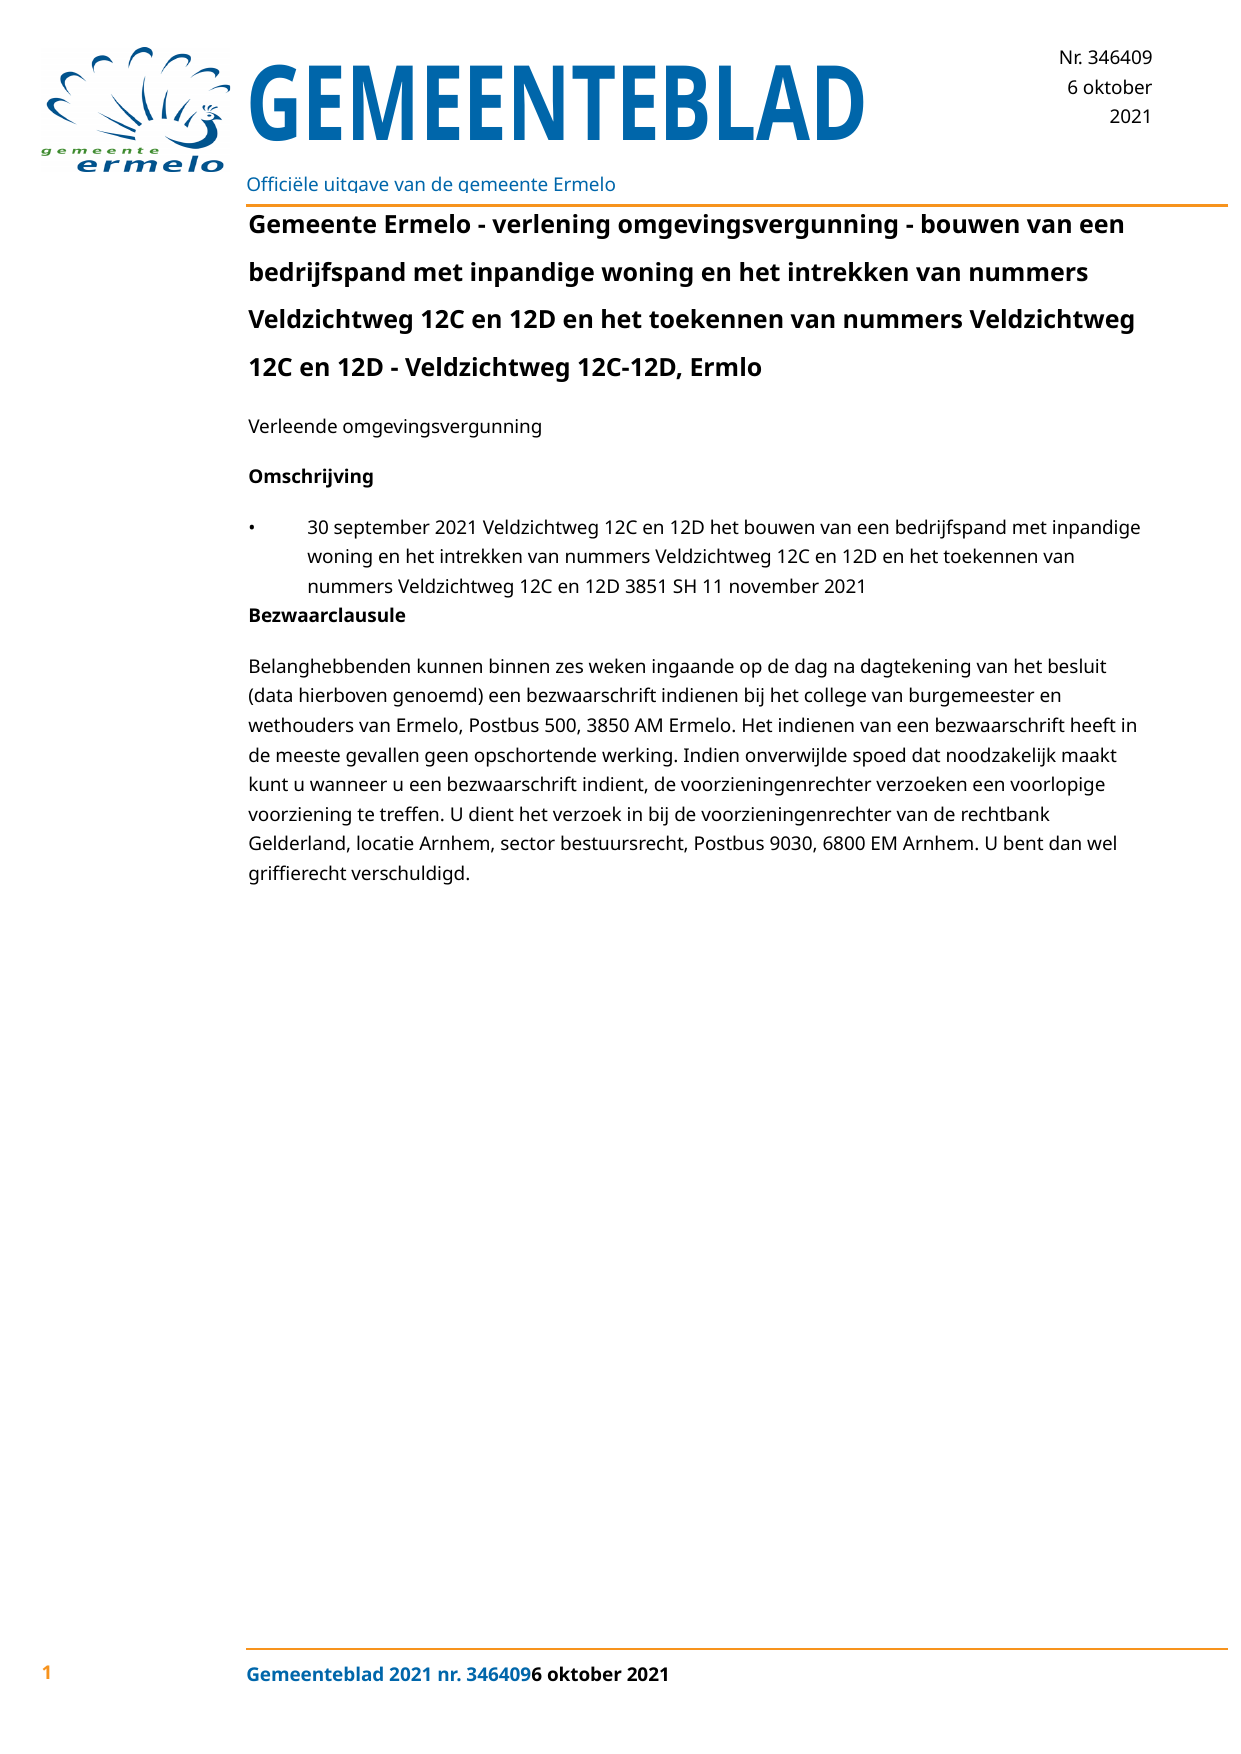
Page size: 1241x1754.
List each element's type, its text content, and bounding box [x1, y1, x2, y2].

text Gemeente Ermelo - verlening omgevingsvergunning - bouwen van een bedrijfspand met inpandige woning en het intrekken van nummers Veldzichtweg 12C en 12D en het toekennen van nummers Veldzichtweg 12C en 12D - Veldzichtweg 12C-12D, Ermlo [248, 207, 1152, 384]
list 30 september 2021 Veldzichtweg 12C en 12D het bouwen van een bedrijfspand met inpandige woning en het intrekken van nummers Veldzichtweg 12C en 12D en het toekennen van nummers Veldzichtweg 12C en 12D 3851 SH 11 november 2021 [248, 514, 1152, 599]
text Bezwaarclausule [248, 603, 1152, 628]
text Belanghebbenden kunnen binnen zes weken ingaande op de dag na dagtekening van het besluit (data hierboven genoemd) een bezwaarschrift indienen bij het college van burgemeester en wethouders van Ermelo, Postbus 500, 3850 AM Ermelo. Het indienen van een bezwaarschrift heeft in de meeste gevallen geen opschortende werking. Indien onverwijlde spoed dat noodzakelijk maakt kunt u wanneer u een bezwaarschrift indient, de voorzieningenrechter verzoeken een voorlopige voorziening te treffen. U dient het verzoek in bij de voorzieningenrechter van de rechtbank Gelderland, locatie Arnhem, sector bestuursrecht, Postbus 9030, 6800 EM Arnhem. U bent dan wel griffierecht verschuldigd. [248, 653, 1152, 886]
text Verleende omgevingsvergunning [248, 413, 1152, 439]
text Omschrijving [248, 463, 1152, 489]
picture [41, 47, 231, 172]
